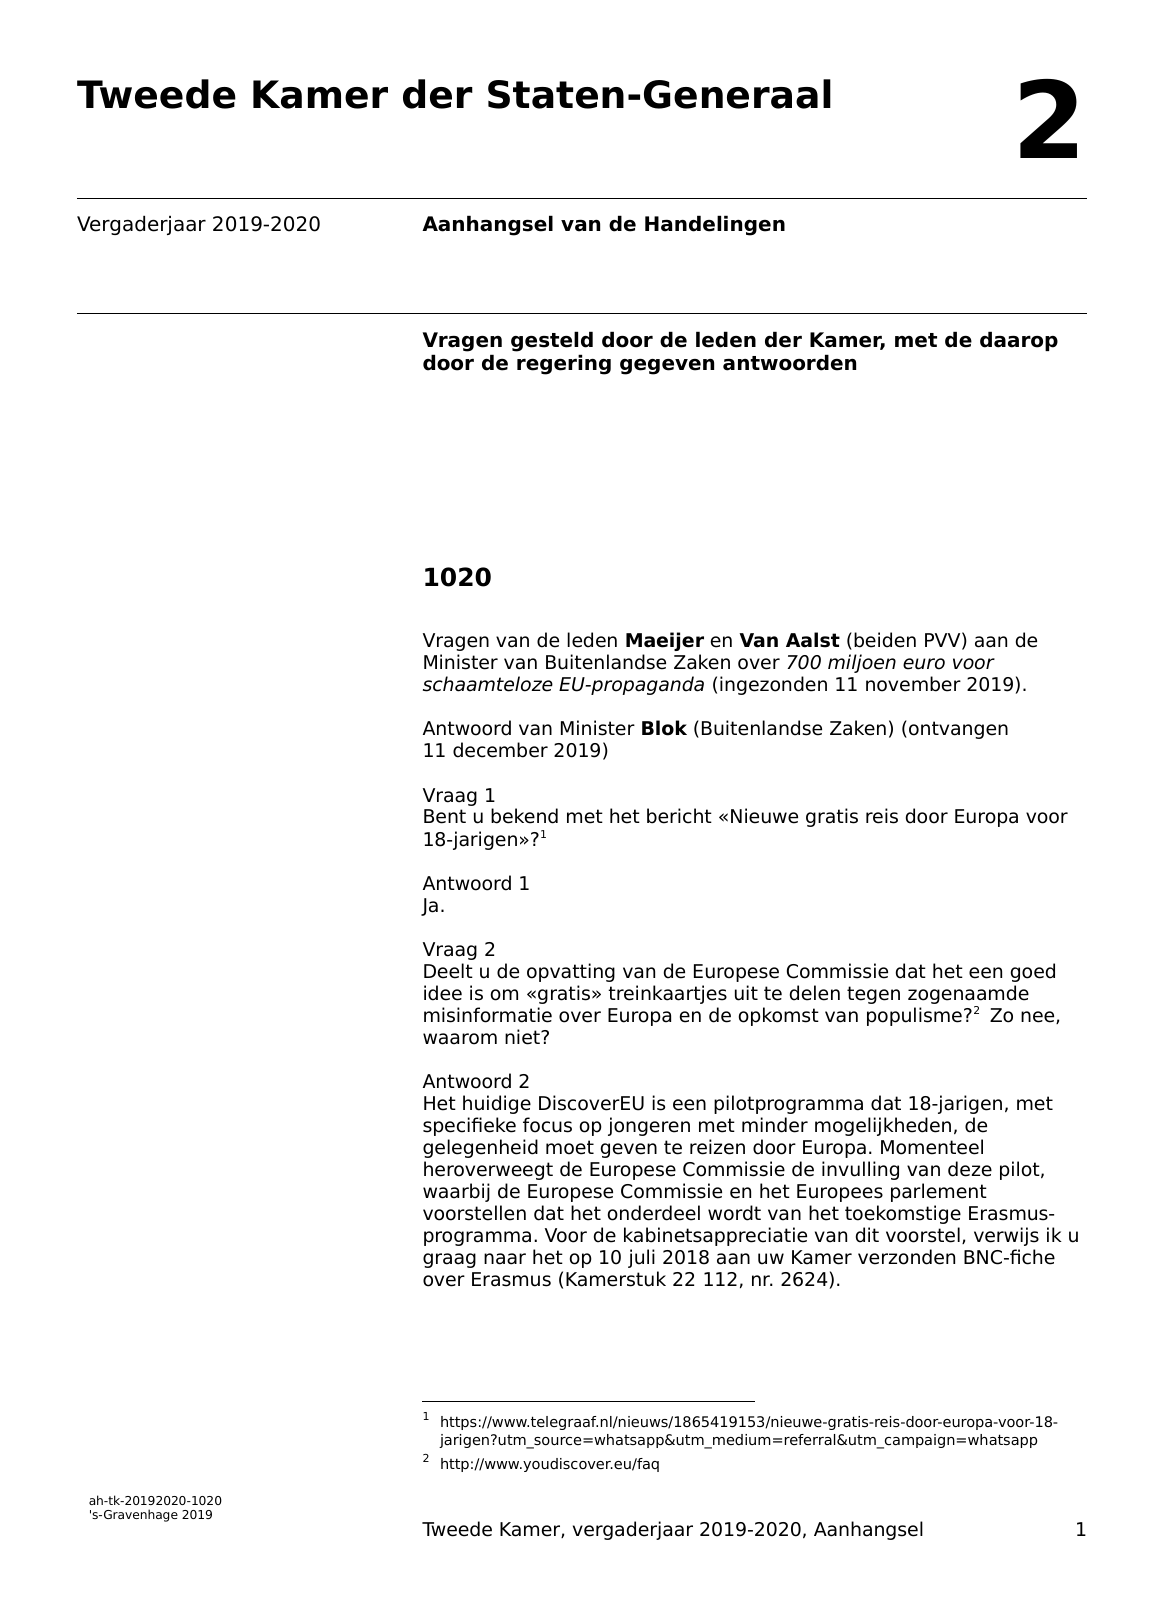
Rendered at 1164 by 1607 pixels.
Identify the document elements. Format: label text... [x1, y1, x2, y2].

text http://www.youdiscover.eu/faq [422, 1452, 1087, 1474]
text 's-Gravenhage 2019 [88, 1508, 323, 1522]
text Vraag 1 [422, 784, 1087, 806]
table_cell Vergaderjaar 2019-2020 [77, 199, 422, 313]
text Het huidige DiscoverEU is een pilotprogramma dat 18-jarigen, met specifieke focus op jongeren met minder mogelijkheden, de gelegenheid moet geven te reizen door Europa. Momenteel heroverweegt de Europese Commissie de invulling van deze pilot, waarbij de Europese Commissie en het Europees parlement voorstellen dat het onderdeel wordt van het toekomstige Erasmus-programma. Voor de kabinetsappreciatie van dit voorstel, verwijs ik u graag naar het op 10 juli 2018 aan uw Kamer verzonden BNC-fiche over Erasmus (Kamerstuk 22 112, nr. 2624). [422, 1093, 1087, 1291]
text https://www.telegraaf.nl/nieuws/1865419153/nieuwe-gratis-reis-door-europa-voor-18-jarigen?utm_source=whatsapp&utm_medium=referral&utm_campaign=whatsapp [422, 1410, 1087, 1449]
table_cell Vragen gesteld door de leden der Kamer, met de daarop door de regering gegeven antwoorden [422, 314, 1087, 375]
text Ja. [422, 894, 1087, 917]
text Antwoord 2 [422, 1071, 1087, 1093]
table_header 2 [886, 59, 1087, 198]
text Bent u bekend met het bericht «Nieuwe gratis reis door Europa voor 18-jarigen»? [422, 806, 1087, 850]
text 1020 [422, 563, 1087, 592]
text Vraag 2 [422, 939, 1087, 961]
text ah-tk-20192020-1020 [88, 1494, 323, 1508]
text Vragen van de leden Maeijer en Van Aalst (beiden PVV) aan de Minister van Buitenlandse Zaken over 700 miljoen euro voor schaamteloze EU-propaganda (ingezonden 11 november 2019). [422, 630, 1087, 696]
text Antwoord 1 [422, 873, 1087, 894]
table_header Tweede Kamer der Staten-Generaal [77, 59, 886, 198]
table_cell [77, 314, 422, 375]
text Deelt u de opvatting van de Europese Commissie dat het een goed idee is om «gratis» treinkaartjes uit te delen tegen zogenaamde misinformatie over Europa en de opkomst van populisme? Zo nee, waarom niet? [422, 961, 1087, 1049]
table_cell Aanhangsel van de Handelingen [422, 199, 1087, 313]
text Antwoord van Minister Blok (Buitenlandse Zaken) (ontvangen 11 december 2019) [422, 718, 1087, 762]
